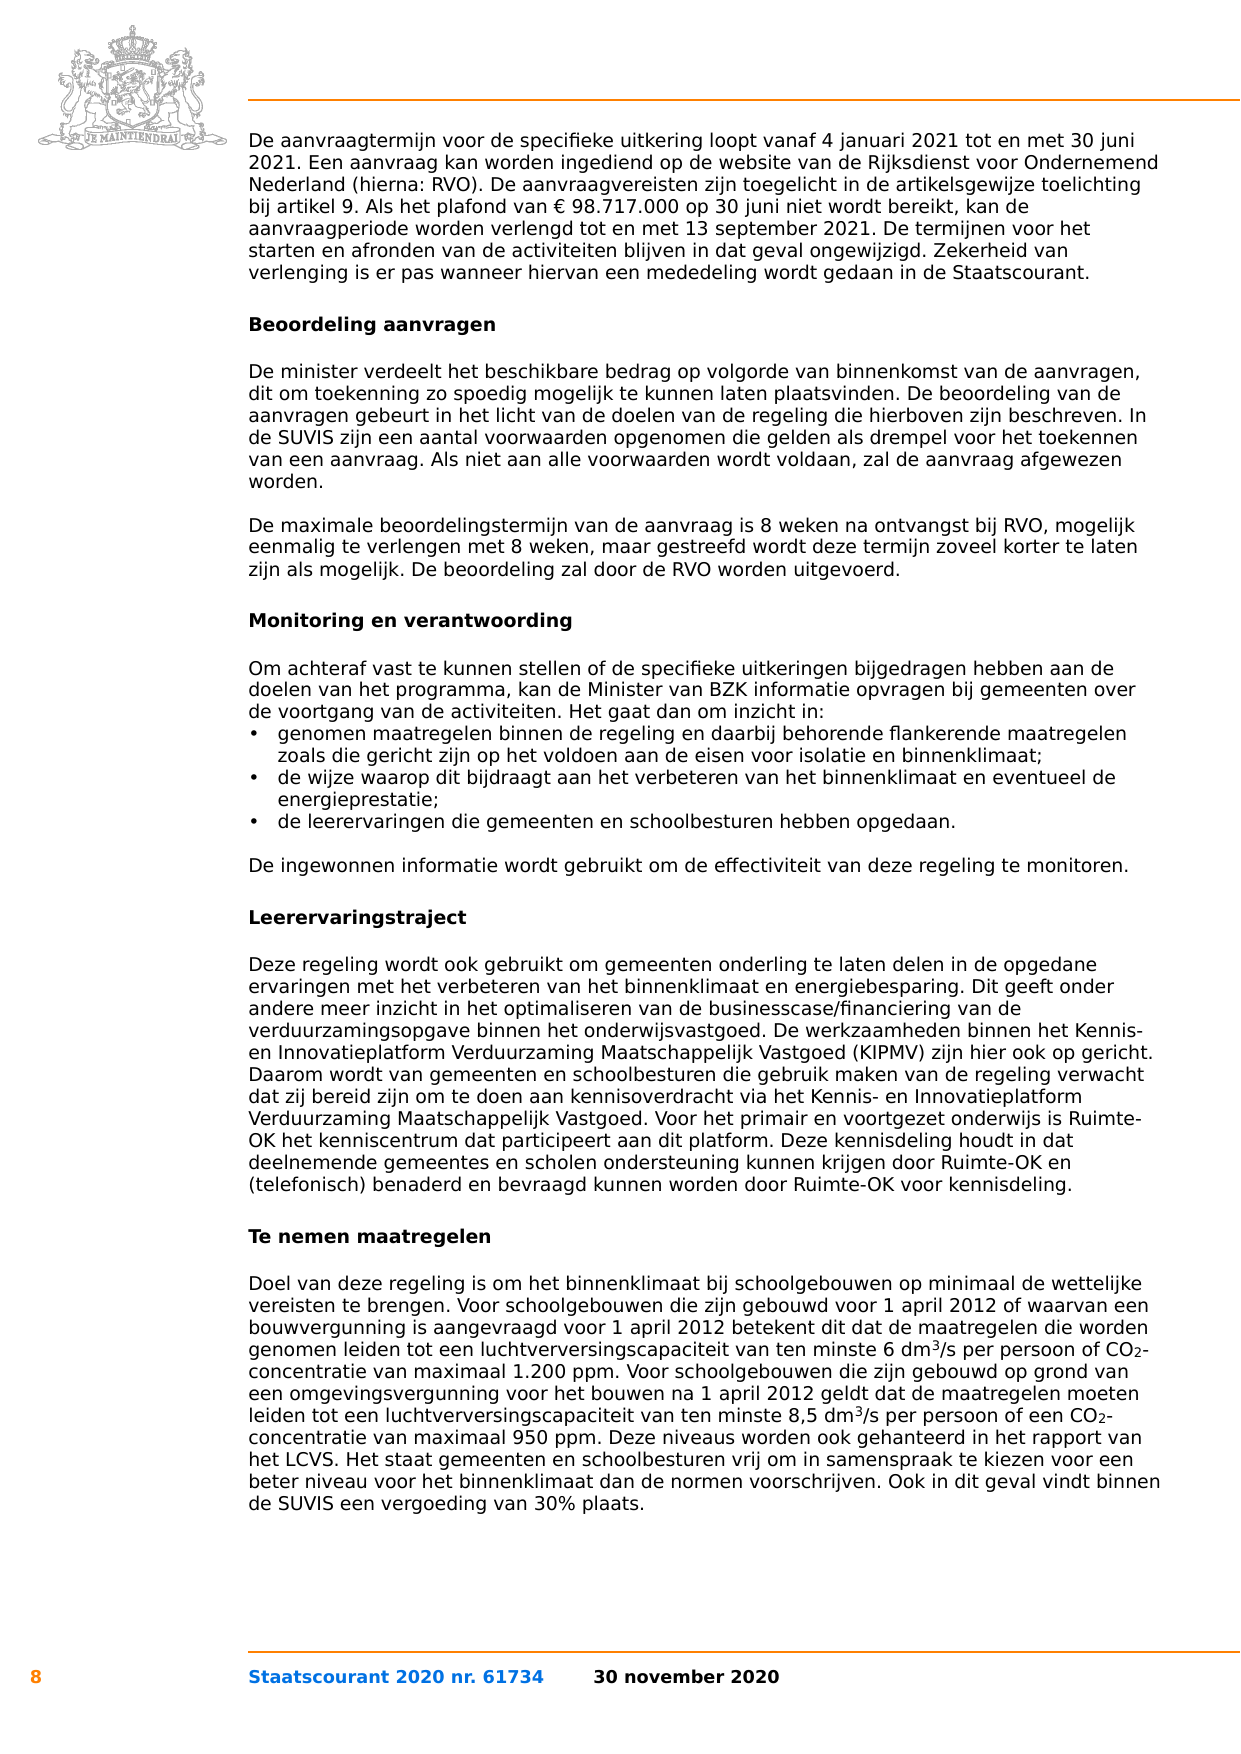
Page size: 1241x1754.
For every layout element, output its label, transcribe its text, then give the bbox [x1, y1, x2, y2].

subtitle Leerervaringstraject [248, 907, 1163, 929]
subtitle Te nemen maatregelen [248, 1226, 1163, 1248]
text De aanvraagtermijn voor de specifieke uitkering loopt vanaf 4 januari 2021 tot en met 30 juni 2021. Een aanvraag kan worden ingediend op de website van de Rijksdienst voor Ondernemend Nederland (hierna: RVO). De aanvraagvereisten zijn toegelicht in de artikelsgewijze toelichting bij artikel 9. Als het plafond van € 98.717.000 op 30 juni niet wordt bereikt, kan de aanvraagperiode worden verlengd tot en met 13 september 2021. De termijnen voor het starten en afronden van de activiteiten blijven in dat geval ongewijzigd. Zekerheid van verlenging is er pas wanneer hiervan een mededeling wordt gedaan in de Staatscourant. [248, 130, 1163, 284]
text • de wijze waarop dit bijdraagt aan het verbeteren van het binnenklimaat en eventueel de energieprestatie; [248, 767, 1163, 811]
subtitle Monitoring en verantwoording [248, 610, 1163, 632]
text Doel van deze regeling is om het binnenklimaat bij schoolgebouwen op minimaal de wettelijke vereisten te brengen. Voor schoolgebouwen die zijn gebouwd voor 1 april 2012 of waarvan een bouwvergunning is aangevraagd voor 1 april 2012 betekent dit dat de maatregelen die worden genomen leiden tot een luchtverversingscapaciteit van ten minste 6 dm3/s per persoon of CO2-concentratie van maximaal 1.200 ppm. Voor schoolgebouwen die zijn gebouwd op grond van een omgevingsvergunning voor het bouwen na 1 april 2012 geldt dat de maatregelen moeten leiden tot een luchtverversingscapaciteit van ten minste 8,5 dm3/s per persoon of een CO2-concentratie van maximaal 950 ppm. Deze niveaus worden ook gehanteerd in het rapport van het LCVS. Het staat gemeenten en schoolbesturen vrij om in samenspraak te kiezen voor een beter niveau voor het binnenklimaat dan de normen voorschrijven. Ook in dit geval vindt binnen de SUVIS een vergoeding van 30% plaats. [248, 1273, 1163, 1514]
text De maximale beoordelingstermijn van de aanvraag is 8 weken na ontvangst bij RVO, mogelijk eenmalig te verlengen met 8 weken, maar gestreefd wordt deze termijn zoveel korter te laten zijn als mogelijk. De beoordeling zal door de RVO worden uitgevoerd. [248, 514, 1163, 580]
text • genomen maatregelen binnen de regeling en daarbij behorende flankerende maatregelen zoals die gericht zijn op het voldoen aan de eisen voor isolatie en binnenklimaat; [248, 723, 1163, 767]
text De ingewonnen informatie wordt gebruikt om de effectiviteit van deze regeling te monitoren. [248, 855, 1163, 877]
text • de leerervaringen die gemeenten en schoolbesturen hebben opgedaan. [248, 811, 1163, 833]
subtitle Beoordeling aanvragen [248, 314, 1163, 336]
picture [38, 25, 227, 150]
text De minister verdeelt het beschikbare bedrag op volgorde van binnenkomst van de aanvragen, dit om toekenning zo spoedig mogelijk te kunnen laten plaatsvinden. De beoordeling van de aanvragen gebeurt in het licht van de doelen van de regeling die hierboven zijn beschreven. In de SUVIS zijn een aantal voorwaarden opgenomen die gelden als drempel voor het toekennen van een aanvraag. Als niet aan alle voorwaarden wordt voldaan, zal de aanvraag afgewezen worden. [248, 361, 1163, 493]
text Deze regeling wordt ook gebruikt om gemeenten onderling te laten delen in de opgedane ervaringen met het verbeteren van het binnenklimaat en energiebesparing. Dit geeft onder andere meer inzicht in het optimaliseren van de businesscase/financiering van de verduurzamingsopgave binnen het onderwijsvastgoed. De werkzaamheden binnen het Kennis- en Innovatieplatform Verduurzaming Maatschappelijk Vastgoed (KIPMV) zijn hier ook op gericht. Daarom wordt van gemeenten en schoolbesturen die gebruik maken van de regeling verwacht dat zij bereid zijn om te doen aan kennisoverdracht via het Kennis- en Innovatieplatform Verduurzaming Maatschappelijk Vastgoed. Voor het primair en voortgezet onderwijs is Ruimte-OK het kenniscentrum dat participeert aan dit platform. Deze kennisdeling houdt in dat deelnemende gemeentes en scholen ondersteuning kunnen krijgen door Ruimte-OK en (telefonisch) benaderd en bevraagd kunnen worden door Ruimte-OK voor kennisdeling. [248, 954, 1163, 1196]
text Om achteraf vast te kunnen stellen of de specifieke uitkeringen bijgedragen hebben aan de doelen van het programma, kan de Minister van BZK informatie opvragen bij gemeenten over de voortgang van de activiteiten. Het gaat dan om inzicht in: [248, 657, 1163, 723]
